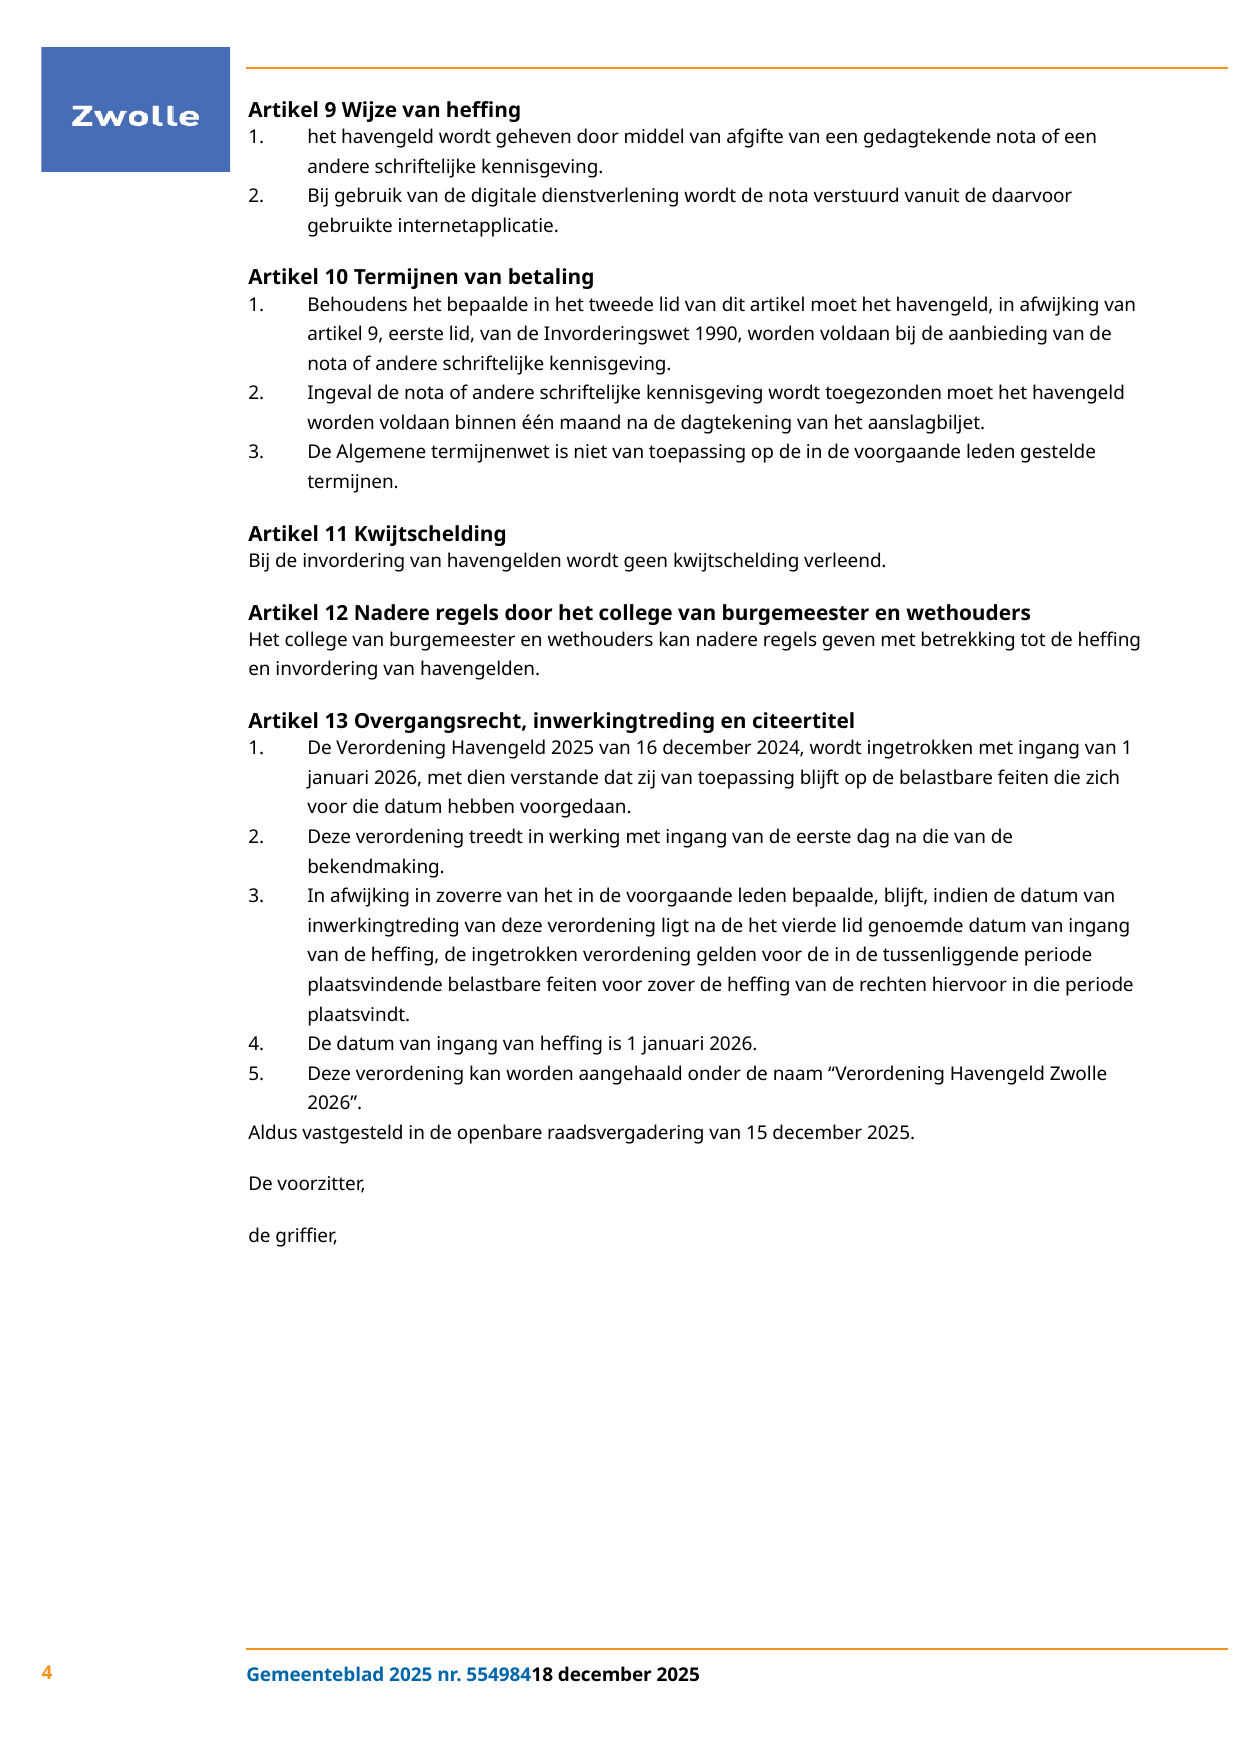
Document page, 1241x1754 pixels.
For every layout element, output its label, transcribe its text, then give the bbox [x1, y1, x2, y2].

list In afwijking in zoverre van het in de voorgaande leden bepaalde, blijft, indien de datum van inwerkingtreding van deze verordening ligt na de het vierde lid genoemde datum van ingang van de heffing, de ingetrokken verordening gelden voor de in de tussenliggende periode plaatsvindende belastbare feiten voor zover de heffing van de rechten hiervoor in die periode plaatsvindt. [248, 882, 1152, 1026]
text Artikel 9 Wijze van heffing [248, 95, 1152, 123]
text De voorzitter, [248, 1171, 1152, 1196]
text de griffier, [248, 1222, 1152, 1248]
text Aldus vastgesteld in de openbare raadsvergadering van 15 december 2025. [248, 1119, 1152, 1145]
text Artikel 11 Kwijtschelding [248, 519, 1152, 547]
list De Algemene termijnenwet is niet van toepassing op de in de voorgaande leden gestelde termijnen. [248, 439, 1152, 494]
list Ingeval de nota of andere schriftelijke kennisgeving wordt toegezonden moet het havengeld worden voldaan binnen één maand na de dagtekening van het aanslagbiljet. [248, 379, 1152, 435]
picture [41, 47, 231, 172]
list Behoudens het bepaalde in het tweede lid van dit artikel moet het havengeld, in afwijking van artikel 9, eerste lid, van de Invorderingswet 1990, worden voldaan bij de aanbieding van de nota of andere schriftelijke kennisgeving. [248, 291, 1152, 376]
text Het college van burgemeester en wethouders kan nadere regels geven met betrekking tot de heffing en invordering van havengelden. [248, 626, 1152, 681]
list De Verordening Havengeld 2025 van 16 december 2024, wordt ingetrokken met ingang van 1 januari 2026, met dien verstande dat zij van toepassing blijft op de belastbare feiten die zich voor die datum hebben voorgedaan. [248, 734, 1152, 819]
list De datum van ingang van heffing is 1 januari 2026. [248, 1030, 1152, 1056]
text Artikel 12 Nadere regels door het college van burgemeester en wethouders [248, 598, 1152, 626]
list Deze verordening treedt in werking met ingang van de eerste dag na die van de bekendmaking. [248, 823, 1152, 878]
list Bij gebruik van de digitale dienstverlening wordt de nota verstuurd vanuit de daarvoor gebruikte internetapplicatie. [248, 182, 1152, 238]
list Deze verordening kan worden aangehaald onder de naam “Verordening Havengeld Zwolle 2026”. [248, 1060, 1152, 1115]
list het havengeld wordt geheven door middel van afgifte van een gedagtekende nota of een andere schriftelijke kennisgeving. [248, 123, 1152, 178]
text Artikel 10 Termijnen van betaling [248, 262, 1152, 291]
text Bij de invordering van havengelden wordt geen kwijtschelding verleend. [248, 547, 1152, 573]
text Artikel 13 Overgangsrecht, inwerkingtreding en citeertitel [248, 706, 1152, 734]
